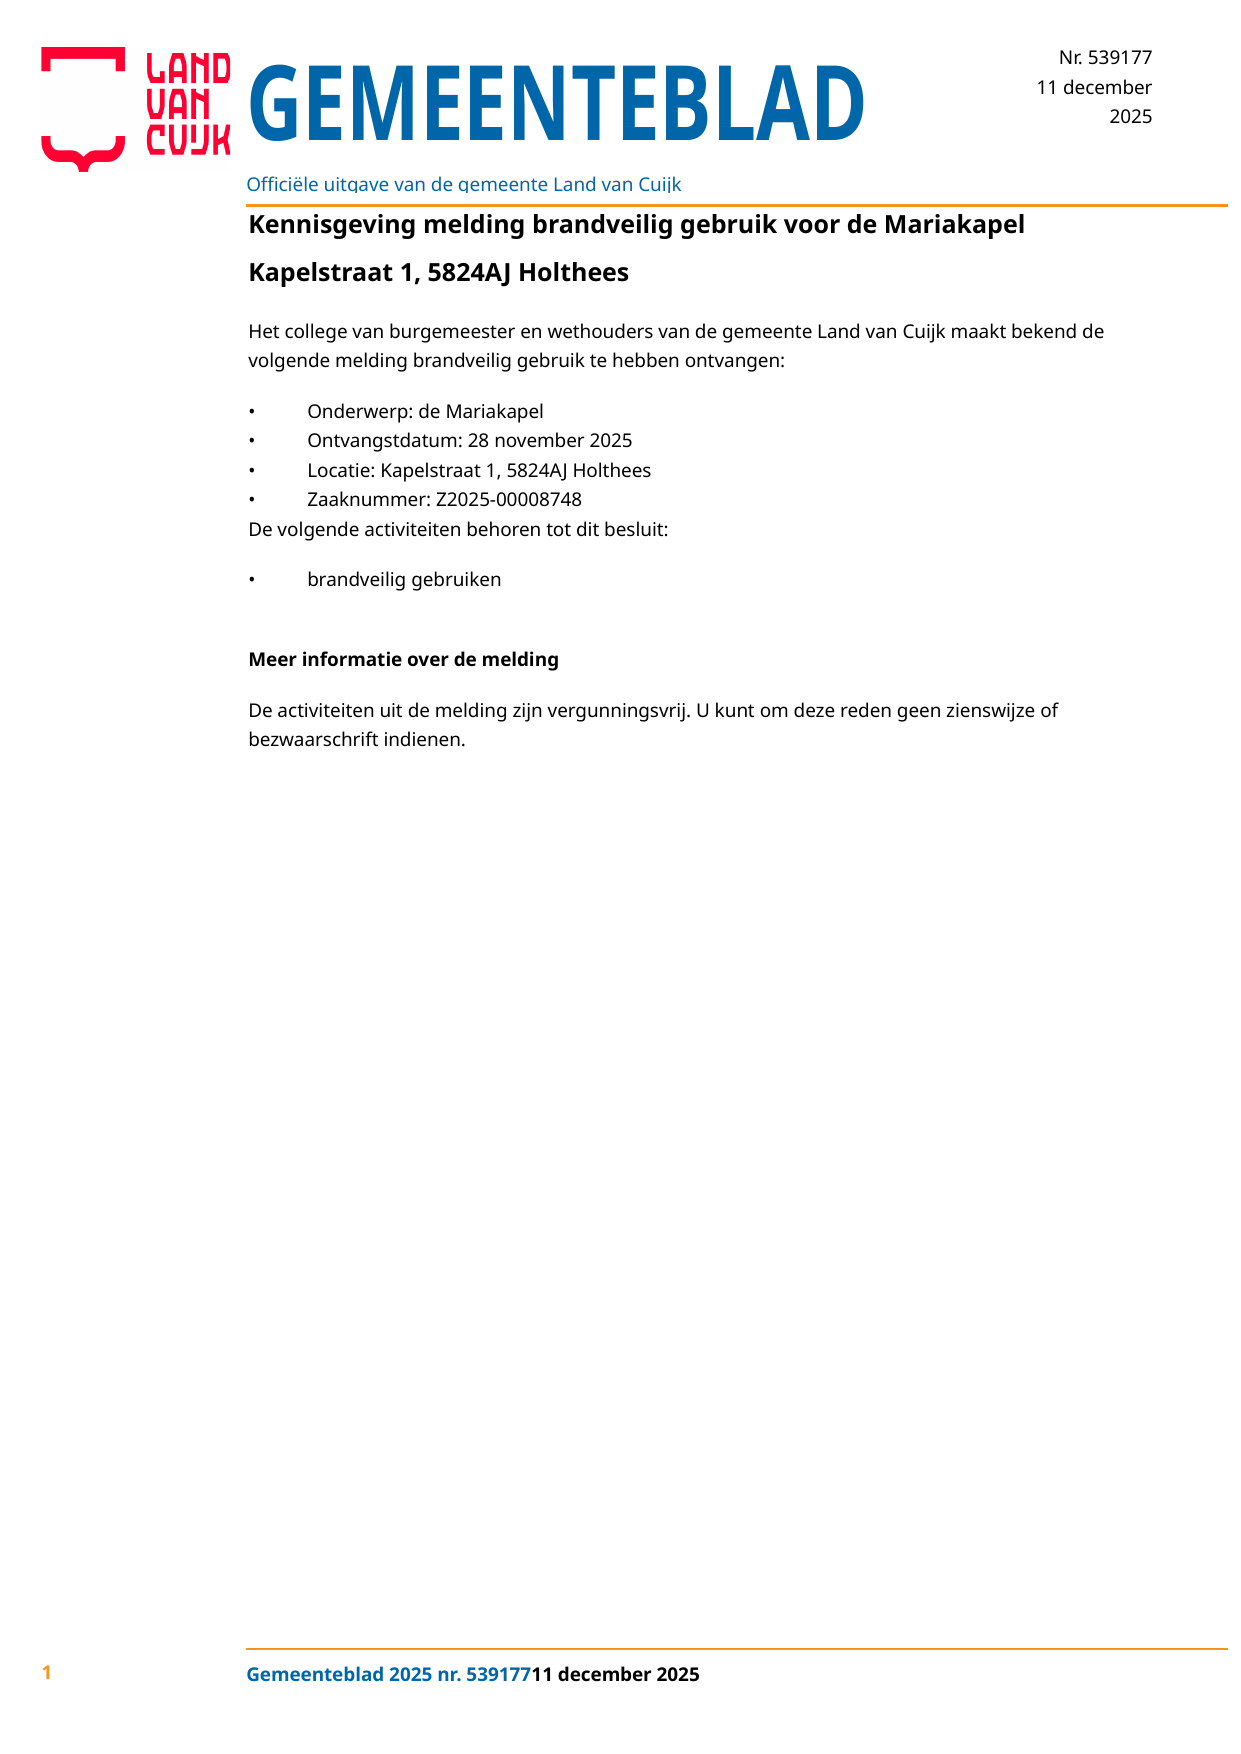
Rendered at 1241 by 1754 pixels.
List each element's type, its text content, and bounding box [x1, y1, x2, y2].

text Kennisgeving melding brandveilig gebruik voor de Mariakapel Kapelstraat 1, 5824AJ Holthees [248, 207, 1152, 288]
list Zaaknummer: Z2025-00008748 [248, 487, 1152, 512]
list Onderwerp: de Mariakapel [248, 398, 1152, 424]
list Locatie: Kapelstraat 1, 5824AJ Holthees [248, 457, 1152, 483]
list Ontvangstdatum: 28 november 2025 [248, 427, 1152, 453]
text Meer informatie over de melding [248, 647, 1152, 672]
text De activiteiten uit de melding zijn vergunningsvrij. U kunt om deze reden geen zienswijze of bezwaarschrift indienen. [248, 697, 1152, 752]
text De volgende activiteiten behoren tot dit besluit: [248, 516, 1152, 542]
text Het college van burgemeester en wethouders van de gemeente Land van Cuijk maakt bekend de volgende melding brandveilig gebruik te hebben ontvangen: [248, 318, 1152, 373]
list brandveilig gebruiken [248, 567, 1152, 592]
picture [41, 47, 231, 172]
